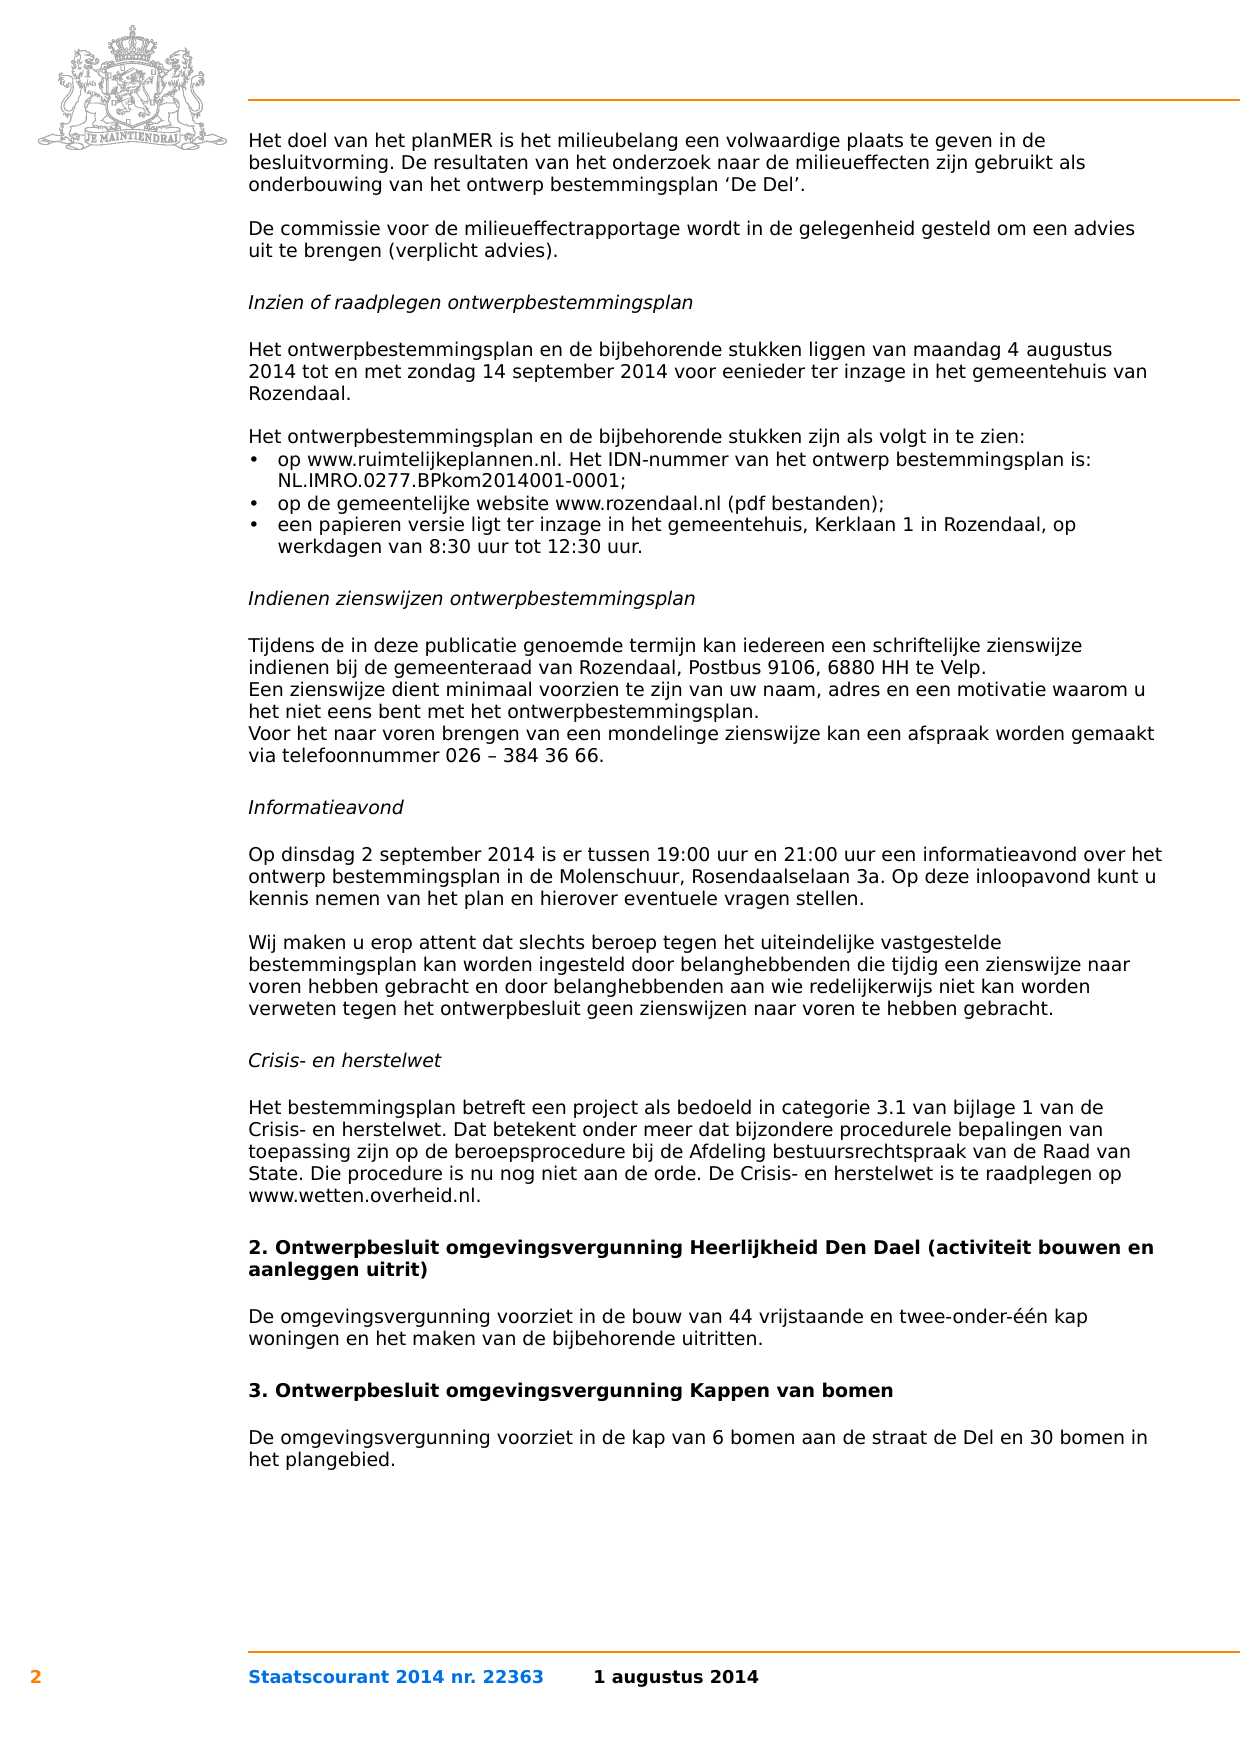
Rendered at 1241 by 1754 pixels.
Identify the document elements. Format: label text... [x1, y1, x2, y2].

text Wij maken u erop attent dat slechts beroep tegen het uiteindelijke vastgestelde bestemmingsplan kan worden ingesteld door belanghebbenden die tijdig een zienswijze naar voren hebben gebracht en door belanghebbenden aan wie redelijkerwijs niet kan worden verweten tegen het ontwerpbesluit geen zienswijzen naar voren te hebben gebracht. [248, 932, 1163, 1020]
subtitle 3. Ontwerpbesluit omgevingsvergunning Kappen van bomen [248, 1380, 1163, 1402]
text Tijdens de in deze publicatie genoemde termijn kan iedereen een schriftelijke zienswijze indienen bij de gemeenteraad van Rozendaal, Postbus 9106, 6880 HH te Velp. [248, 635, 1163, 679]
text De commissie voor de milieueffectrapportage wordt in de gelegenheid gesteld om een advies uit te brengen (verplicht advies). [248, 218, 1163, 262]
text Het doel van het planMER is het milieubelang een volwaardige plaats te geven in de besluitvorming. De resultaten van het onderzoek naar de milieueffecten zijn gebruikt als onderbouwing van het ontwerp bestemmingsplan ‘De Del’. [248, 130, 1163, 196]
subtitle Crisis- en herstelwet [248, 1050, 1163, 1072]
text Het ontwerpbestemmingsplan en de bijbehorende stukken liggen van maandag 4 augustus 2014 tot en met zondag 14 september 2014 voor eenieder ter inzage in het gemeentehuis van Rozendaal. [248, 339, 1163, 404]
text • een papieren versie ligt ter inzage in het gemeentehuis, Kerklaan 1 in Rozendaal, op werkdagen van 8:30 uur tot 12:30 uur. [248, 514, 1163, 558]
text Voor het naar voren brengen van een mondelinge zienswijze kan een afspraak worden gemaakt via telefoonnummer 026 – 384 36 66. [248, 723, 1163, 767]
subtitle Indienen zienswijzen ontwerpbestemmingsplan [248, 588, 1163, 610]
subtitle Informatieavond [248, 797, 1163, 819]
text Op dinsdag 2 september 2014 is er tussen 19:00 uur en 21:00 uur een informatieavond over het ontwerp bestemmingsplan in de Molenschuur, Rosendaalselaan 3a. Op deze inloopavond kunt u kennis nemen van het plan en hierover eventuele vragen stellen. [248, 844, 1163, 910]
text • op www.ruimtelijkeplannen.nl. Het IDN-nummer van het ontwerp bestemmingsplan is: NL.IMRO.0277.BPkom2014001-0001; [248, 448, 1163, 492]
subtitle 2. Ontwerpbesluit omgevingsvergunning Heerlijkheid Den Dael (activiteit bouwen en aanleggen uitrit) [248, 1237, 1163, 1281]
text Het bestemmingsplan betreft een project als bedoeld in categorie 3.1 van bijlage 1 van de Crisis- en herstelwet. Dat betekent onder meer dat bijzondere procedurele bepalingen van toepassing zijn op de beroepsprocedure bij de Afdeling bestuursrechtspraak van de Raad van State. Die procedure is nu nog niet aan de orde. De Crisis- en herstelwet is te raadplegen op www.wetten.overheid.nl. [248, 1097, 1163, 1207]
text • op de gemeentelijke website www.rozendaal.nl (pdf bestanden); [248, 492, 1163, 514]
subtitle Inzien of raadplegen ontwerpbestemmingsplan [248, 292, 1163, 314]
text De omgevingsvergunning voorziet in de kap van 6 bomen aan de straat de Del en 30 bomen in het plangebied. [248, 1427, 1163, 1471]
picture [38, 25, 227, 150]
text Het ontwerpbestemmingsplan en de bijbehorende stukken zijn als volgt in te zien: [248, 426, 1163, 448]
text De omgevingsvergunning voorziet in de bouw van 44 vrijstaande en twee-onder-één kap woningen en het maken van de bijbehorende uitritten. [248, 1306, 1163, 1350]
text Een zienswijze dient minimaal voorzien te zijn van uw naam, adres en een motivatie waarom u het niet eens bent met het ontwerpbestemmingsplan. [248, 679, 1163, 723]
